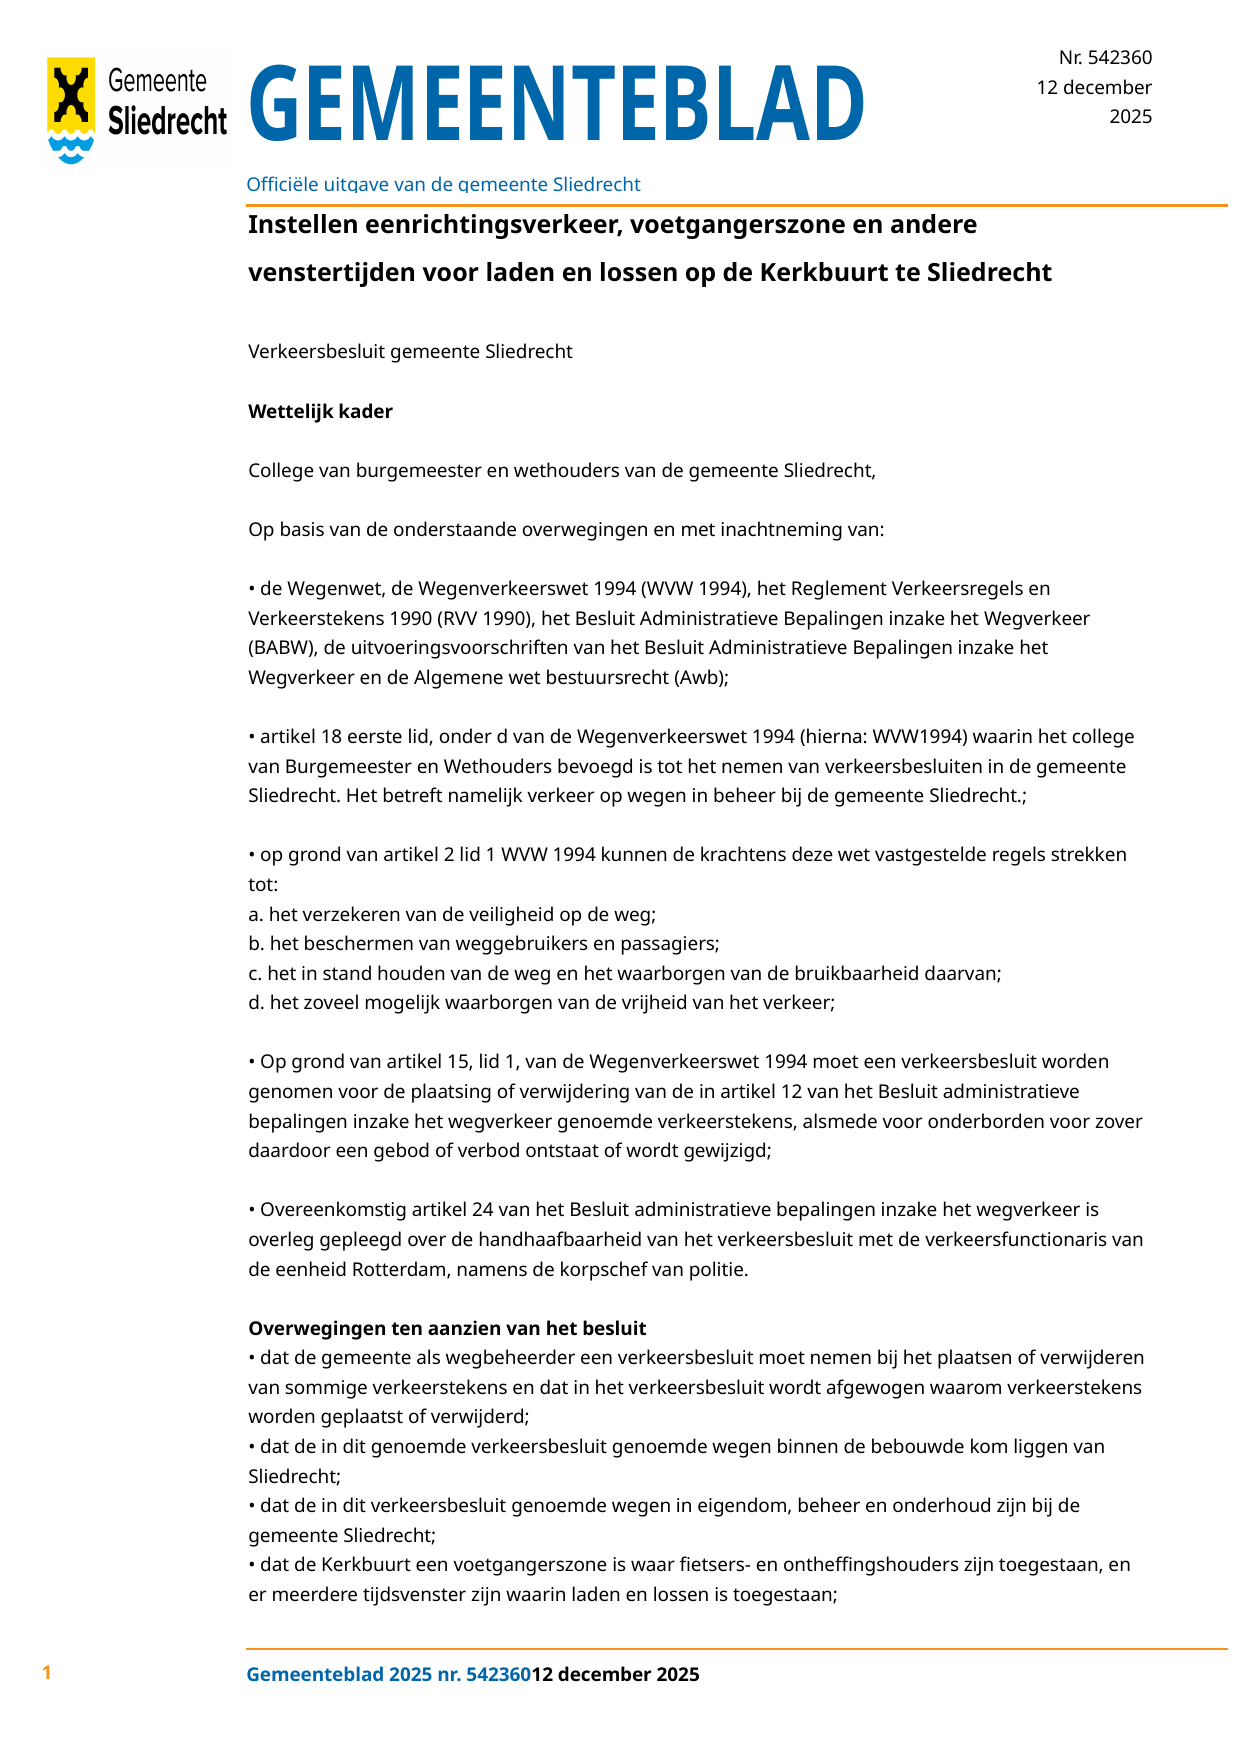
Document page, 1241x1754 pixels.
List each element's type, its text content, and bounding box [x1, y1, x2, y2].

text • Overeenkomstig artikel 24 van het Besluit administratieve bepalingen inzake het wegverkeer is overleg gepleegd over de handhaafbaarheid van het verkeersbesluit met de verkeersfunctionaris van de eenheid Rotterdam, namens de korpschef van politie. [248, 1197, 1152, 1281]
text • de Wegenwet, de Wegenverkeerswet 1994 (WVW 1994), het Reglement Verkeersregels en Verkeerstekens 1990 (RVV 1990), het Besluit Administratieve Bepalingen inzake het Wegverkeer (BABW), de uitvoeringsvoorschriften van het Besluit Administratieve Bepalingen inzake het Wegverkeer en de Algemene wet bestuursrecht (Awb); [248, 575, 1152, 690]
text • artikel 18 eerste lid, onder d van de Wegenverkeerswet 1994 (hierna: WVW1994) waarin het college van Burgemeester en Wethouders bevoegd is tot het nemen van verkeersbesluiten in de gemeente Sliedrecht. Het betreft namelijk verkeer op wegen in beheer bij de gemeente Sliedrecht.; [248, 723, 1152, 808]
text a. het verzekeren van de veiligheid op de weg; [248, 901, 1152, 926]
text c. het in stand houden van de weg en het waarborgen van de bruikbaarheid daarvan; [248, 960, 1152, 986]
text • dat de Kerkbuurt een voetgangerszone is waar fietsers- en ontheffingshouders zijn toegestaan, en er meerdere tijdsvenster zijn waarin laden en lossen is toegestaan; [248, 1552, 1152, 1607]
text Instellen eenrichtingsverkeer, voetgangerszone en andere venstertijden voor laden en lossen op de Kerkbuurt te Sliedrecht [248, 207, 1152, 288]
text Op basis van de onderstaande overwegingen en met inachtneming van: [248, 516, 1152, 542]
text • Op grond van artikel 15, lid 1, van de Wegenverkeerswet 1994 moet een verkeersbesluit worden genomen voor de plaatsing of verwijdering van de in artikel 12 van het Besluit administratieve bepalingen inzake het wegverkeer genoemde verkeerstekens, alsmede voor onderborden voor zover daardoor een gebod of verbod ontstaat of wordt gewijzigd; [248, 1049, 1152, 1163]
text • dat de in dit verkeersbesluit genoemde wegen in eigendom, beheer en onderhoud zijn bij de gemeente Sliedrecht; [248, 1492, 1152, 1548]
text College van burgemeester en wethouders van de gemeente Sliedrecht, [248, 457, 1152, 483]
text Overwegingen ten aanzien van het besluit [248, 1315, 1152, 1341]
text b. het beschermen van weggebruikers en passagiers; [248, 930, 1152, 956]
text • dat de in dit genoemde verkeersbesluit genoemde wegen binnen de bebouwde kom liggen van Sliedrecht; [248, 1433, 1152, 1488]
picture [41, 47, 231, 172]
text d. het zoveel mogelijk waarborgen van de vrijheid van het verkeer; [248, 989, 1152, 1015]
text • op grond van artikel 2 lid 1 WVW 1994 kunnen de krachtens deze wet vastgestelde regels strekken tot: [248, 842, 1152, 897]
text Wettelijk kader [248, 398, 1152, 423]
text Verkeersbesluit gemeente Sliedrecht [248, 339, 1152, 364]
text • dat de gemeente als wegbeheerder een verkeersbesluit moet nemen bij het plaatsen of verwijderen van sommige verkeerstekens en dat in het verkeersbesluit wordt afgewogen waarom verkeerstekens worden geplaatst of verwijderd; [248, 1344, 1152, 1429]
